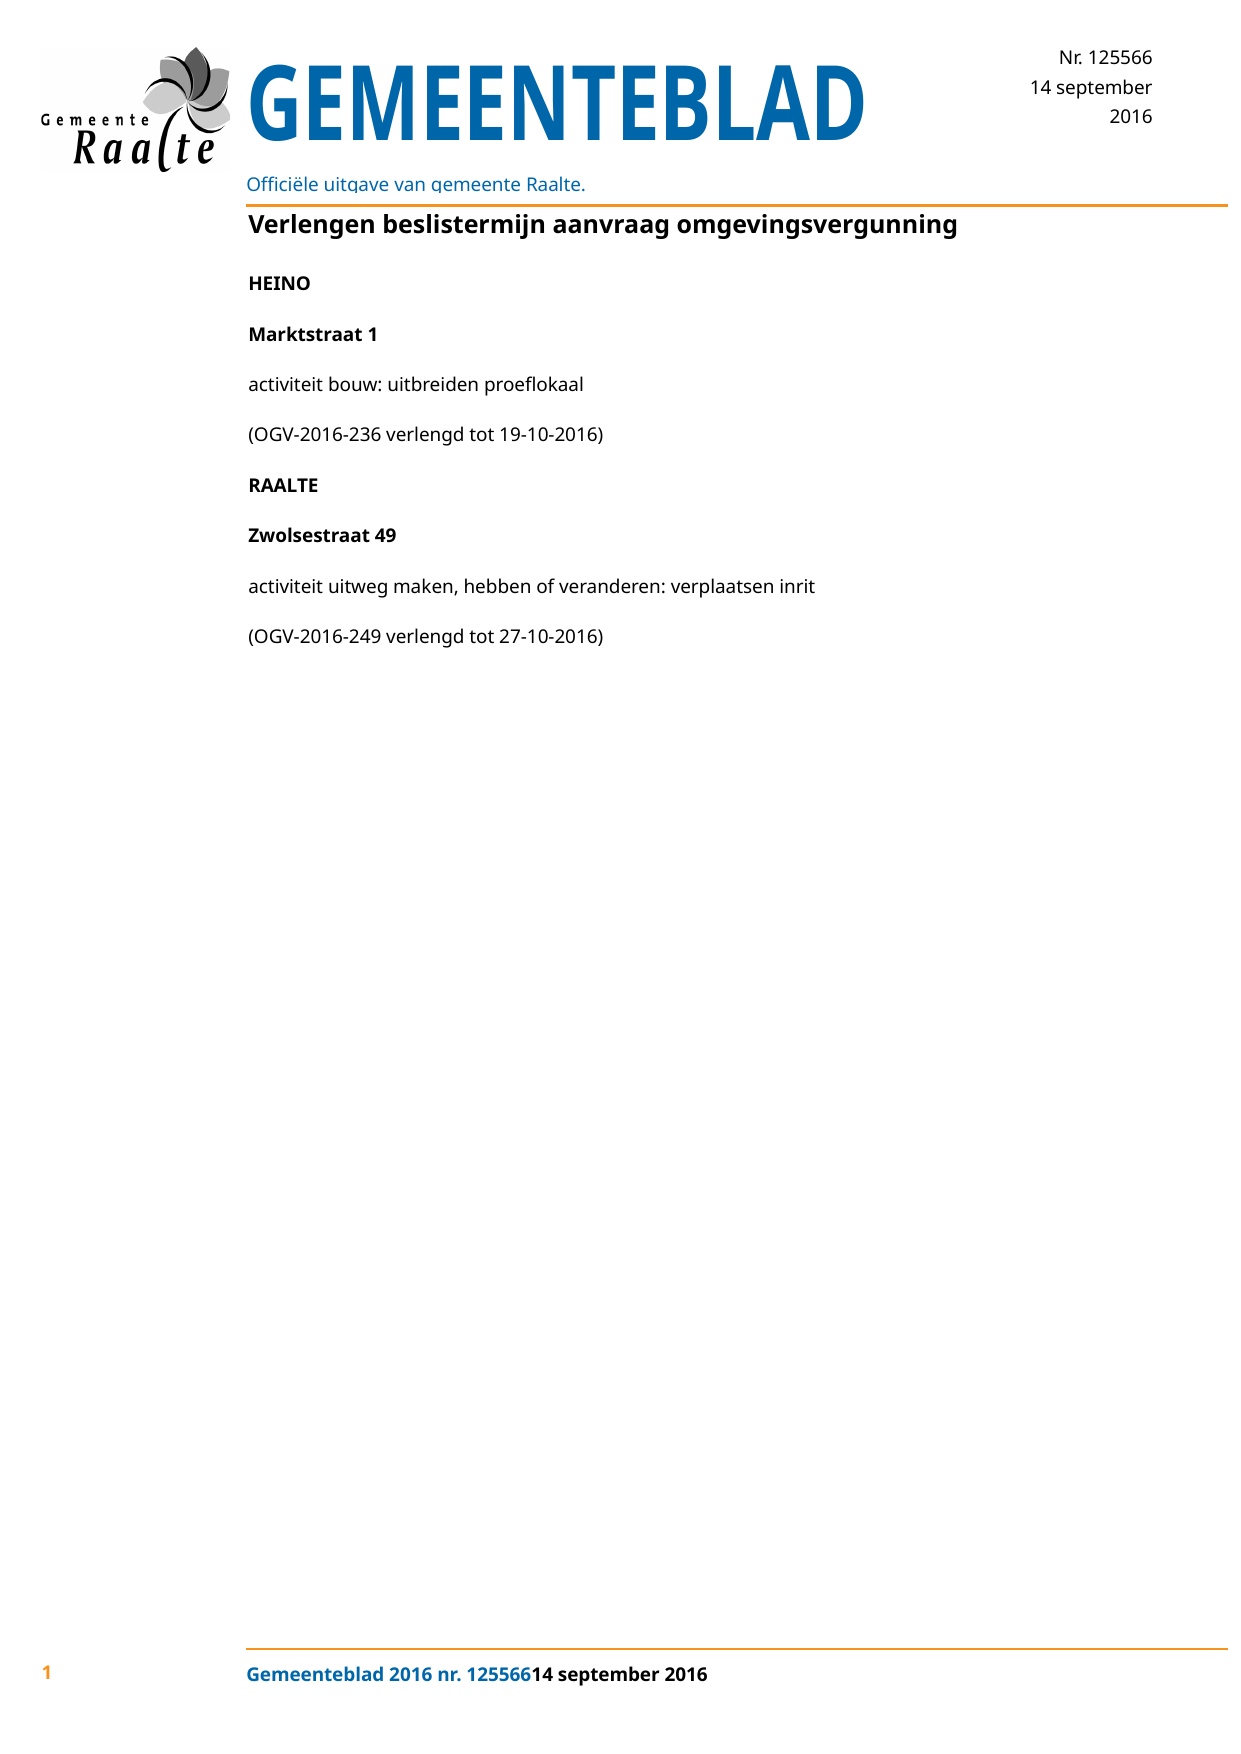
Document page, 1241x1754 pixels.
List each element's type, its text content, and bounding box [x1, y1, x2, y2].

text Verlengen beslistermijn aanvraag omgevingsvergunning [248, 207, 1152, 241]
text Marktstraat 1 [248, 321, 1152, 346]
text HEINO [248, 270, 1152, 296]
text (OGV-2016-236 verlengd tot 19-10-2016) [248, 422, 1152, 447]
text activiteit bouw: uitbreiden proeflokaal [248, 371, 1152, 397]
text (OGV-2016-249 verlengd tot 27-10-2016) [248, 623, 1152, 649]
text Zwolsestraat 49 [248, 522, 1152, 548]
text activiteit uitweg maken, hebben of veranderen: verplaatsen inrit [248, 573, 1152, 598]
picture [41, 47, 231, 172]
text RAALTE [248, 472, 1152, 498]
